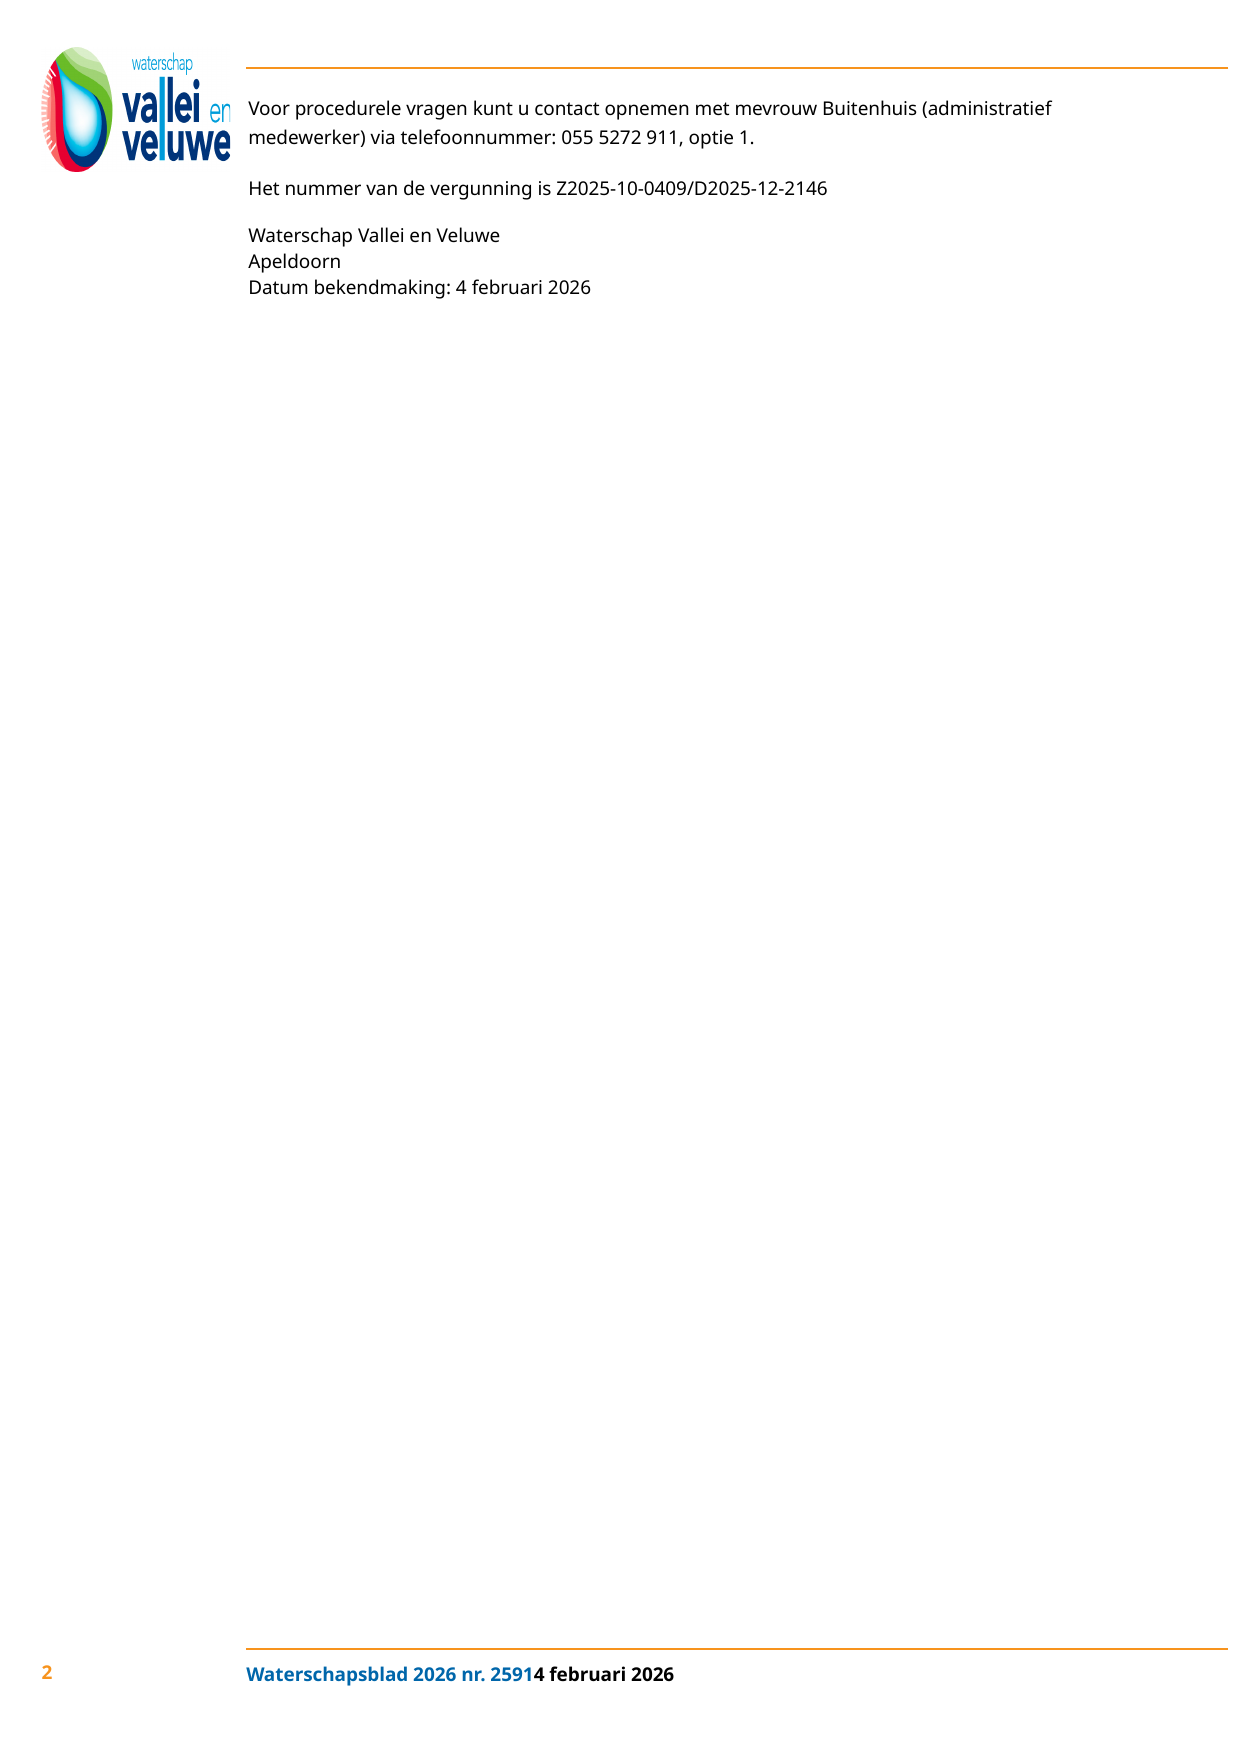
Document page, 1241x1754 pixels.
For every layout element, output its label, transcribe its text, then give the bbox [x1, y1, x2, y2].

text Datum bekendmaking: 4 februari 2026 [248, 274, 1152, 300]
text Waterschap Vallei en Veluwe [248, 223, 1152, 248]
text Het nummer van de vergunning is Z2025-10-0409/D2025-12-2146 [248, 175, 1152, 201]
text Voor procedurele vragen kunt u contact opnemen met mevrouw Buitenhuis (administratief medewerker) via telefoonnummer: 055 5272 911, optie 1. [248, 95, 1152, 150]
picture [41, 47, 231, 172]
text Apeldoorn [248, 248, 1152, 274]
